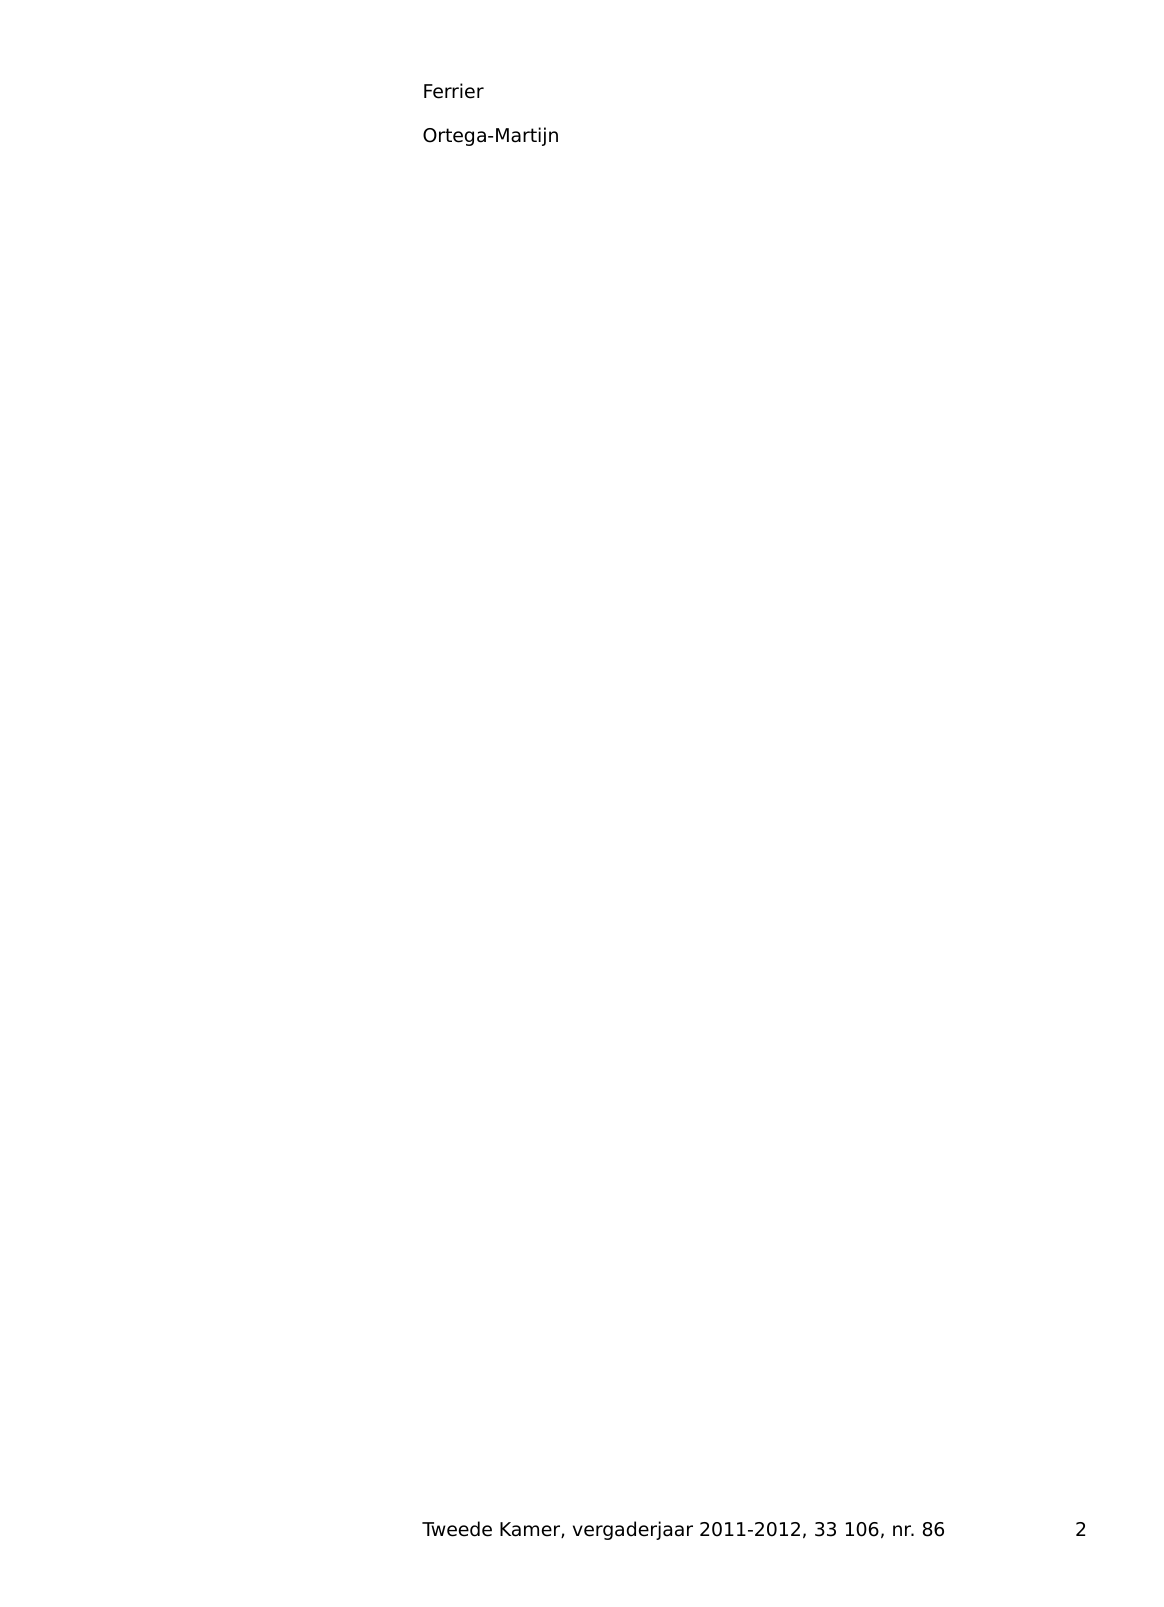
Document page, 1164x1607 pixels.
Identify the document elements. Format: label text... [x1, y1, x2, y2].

text Ferrier Ortega-Martijn [422, 59, 1087, 147]
